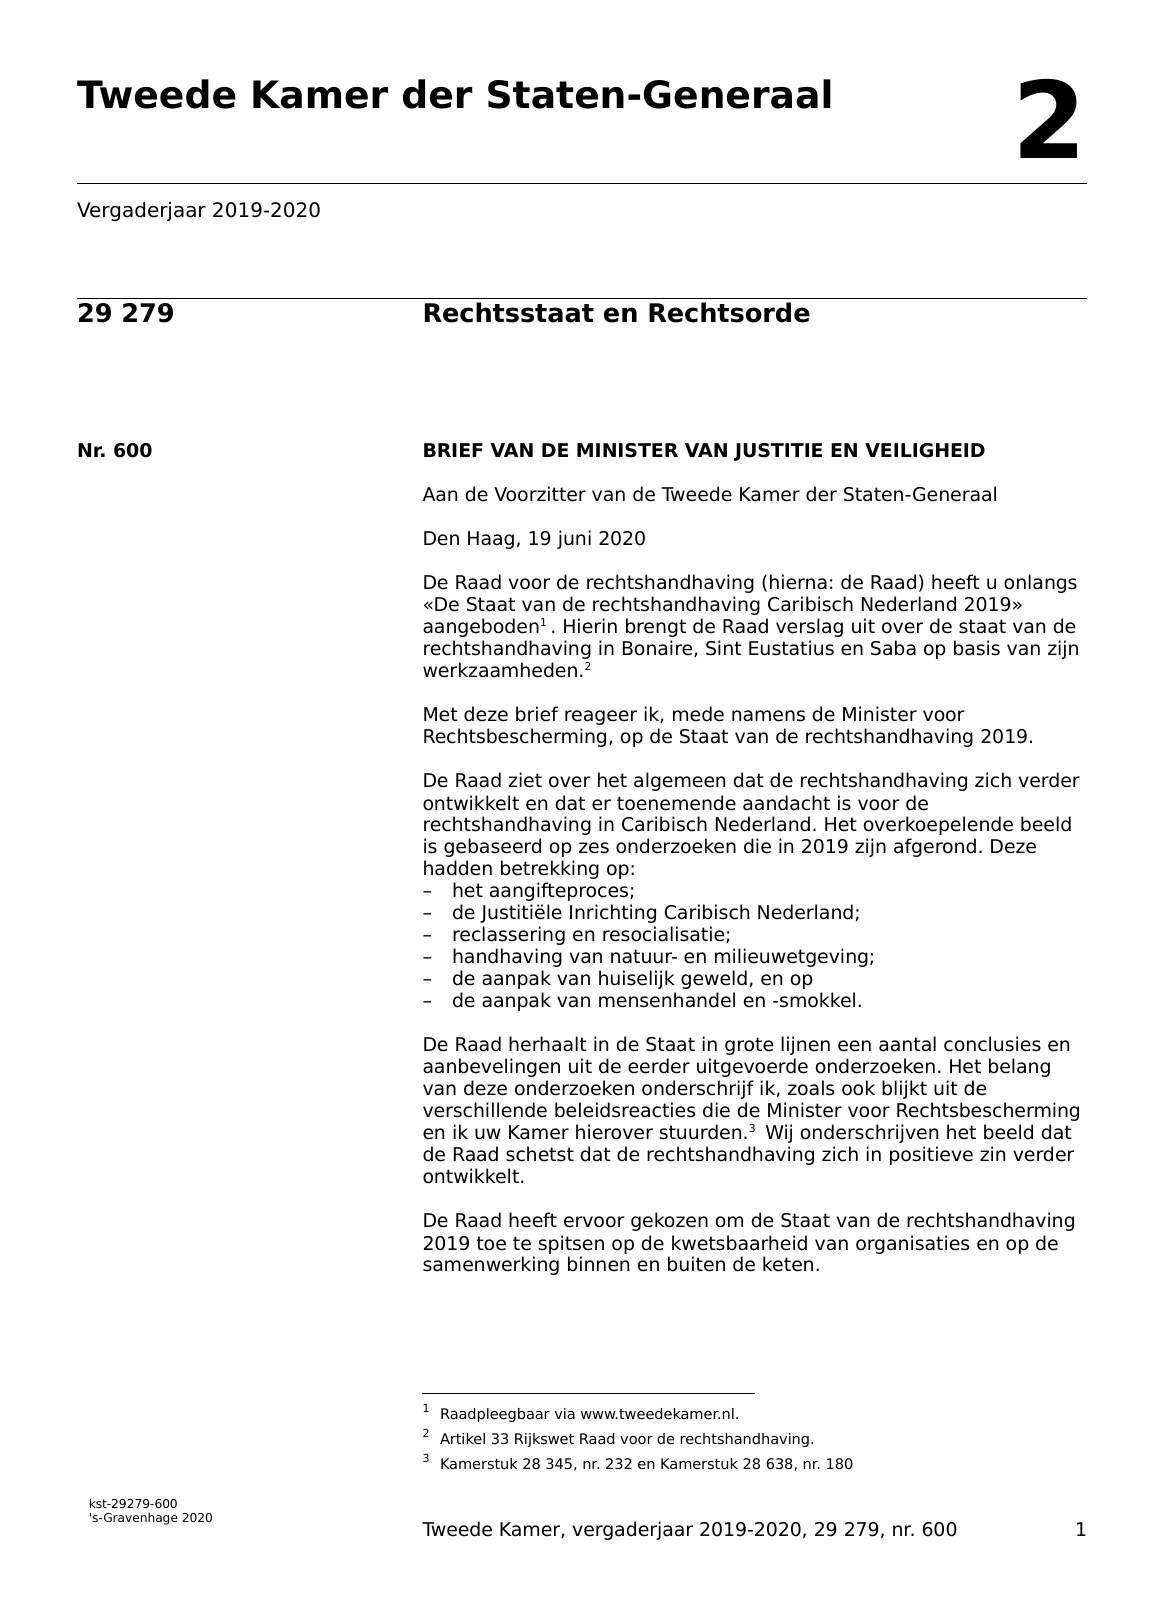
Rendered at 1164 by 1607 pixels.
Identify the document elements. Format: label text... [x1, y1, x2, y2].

subtitle 29 279 Rechtsstaat en Rechtsorde [77, 299, 1087, 329]
text De Raad ziet over het algemeen dat de rechtshandhaving zich verder ontwikkelt en dat er toenemende aandacht is voor de rechtshandhaving in Caribisch Nederland. Het overkoepelende beeld is gebaseerd op zes onderzoeken die in 2019 zijn afgerond. Deze hadden betrekking op: [422, 770, 1087, 880]
text kst-29279-600 [88, 1497, 323, 1511]
text De Raad herhaalt in de Staat in grote lijnen een aantal conclusies en aanbevelingen uit de eerder uitgevoerde onderzoeken. Het belang van deze onderzoeken onderschrijf ik, zoals ook blijkt uit de verschillende beleidsreacties die de Minister voor Rechtsbescherming en ik uw Kamer hierover stuurden. Wij onderschrijven het beeld dat de Raad schetst dat de rechtshandhaving zich in positieve zin verder ontwikkelt. [422, 1034, 1087, 1188]
text – reclassering en resocialisatie; [422, 924, 1087, 946]
text – handhaving van natuur- en milieuwetgeving; [422, 946, 1087, 968]
text Kamerstuk 28 345, nr. 232 en Kamerstuk 28 638, nr. 180 [422, 1452, 1087, 1474]
table_header 2 [886, 59, 1087, 183]
text Aan de Voorzitter van de Tweede Kamer der Staten-Generaal [422, 484, 1087, 506]
text Raadpleegbaar via www.tweedekamer.nl. [422, 1402, 1087, 1424]
table_cell Vergaderjaar 2019-2020 [77, 184, 1087, 298]
text – het aangifteproces; [422, 880, 1087, 902]
text – de Justitiële Inrichting Caribisch Nederland; [422, 902, 1087, 924]
text – de aanpak van mensenhandel en -smokkel. [422, 990, 1087, 1012]
text – de aanpak van huiselijk geweld, en op [422, 968, 1087, 990]
text De Raad voor de rechtshandhaving (hierna: de Raad) heeft u onlangs «De Staat van de rechtshandhaving Caribisch Nederland 2019» aangeboden. Hierin brengt de Raad verslag uit over de staat van de rechtshandhaving in Bonaire, Sint Eustatius en Saba op basis van zijn werkzaamheden. [422, 572, 1087, 682]
subtitle Nr. 600 BRIEF VAN DE MINISTER VAN JUSTITIE EN VEILIGHEID [77, 440, 1087, 462]
text 's-Gravenhage 2020 [88, 1511, 323, 1525]
text Artikel 33 Rijkswet Raad voor de rechtshandhaving. [422, 1427, 1087, 1449]
table_header Tweede Kamer der Staten-Generaal [77, 59, 886, 183]
text Met deze brief reageer ik, mede namens de Minister voor Rechtsbescherming, op de Staat van de rechtshandhaving 2019. [422, 704, 1087, 748]
text Den Haag, 19 juni 2020 [422, 528, 1087, 550]
text De Raad heeft ervoor gekozen om de Staat van de rechtshandhaving 2019 toe te spitsen op de kwetsbaarheid van organisaties en op de samenwerking binnen en buiten de keten. [422, 1210, 1087, 1276]
